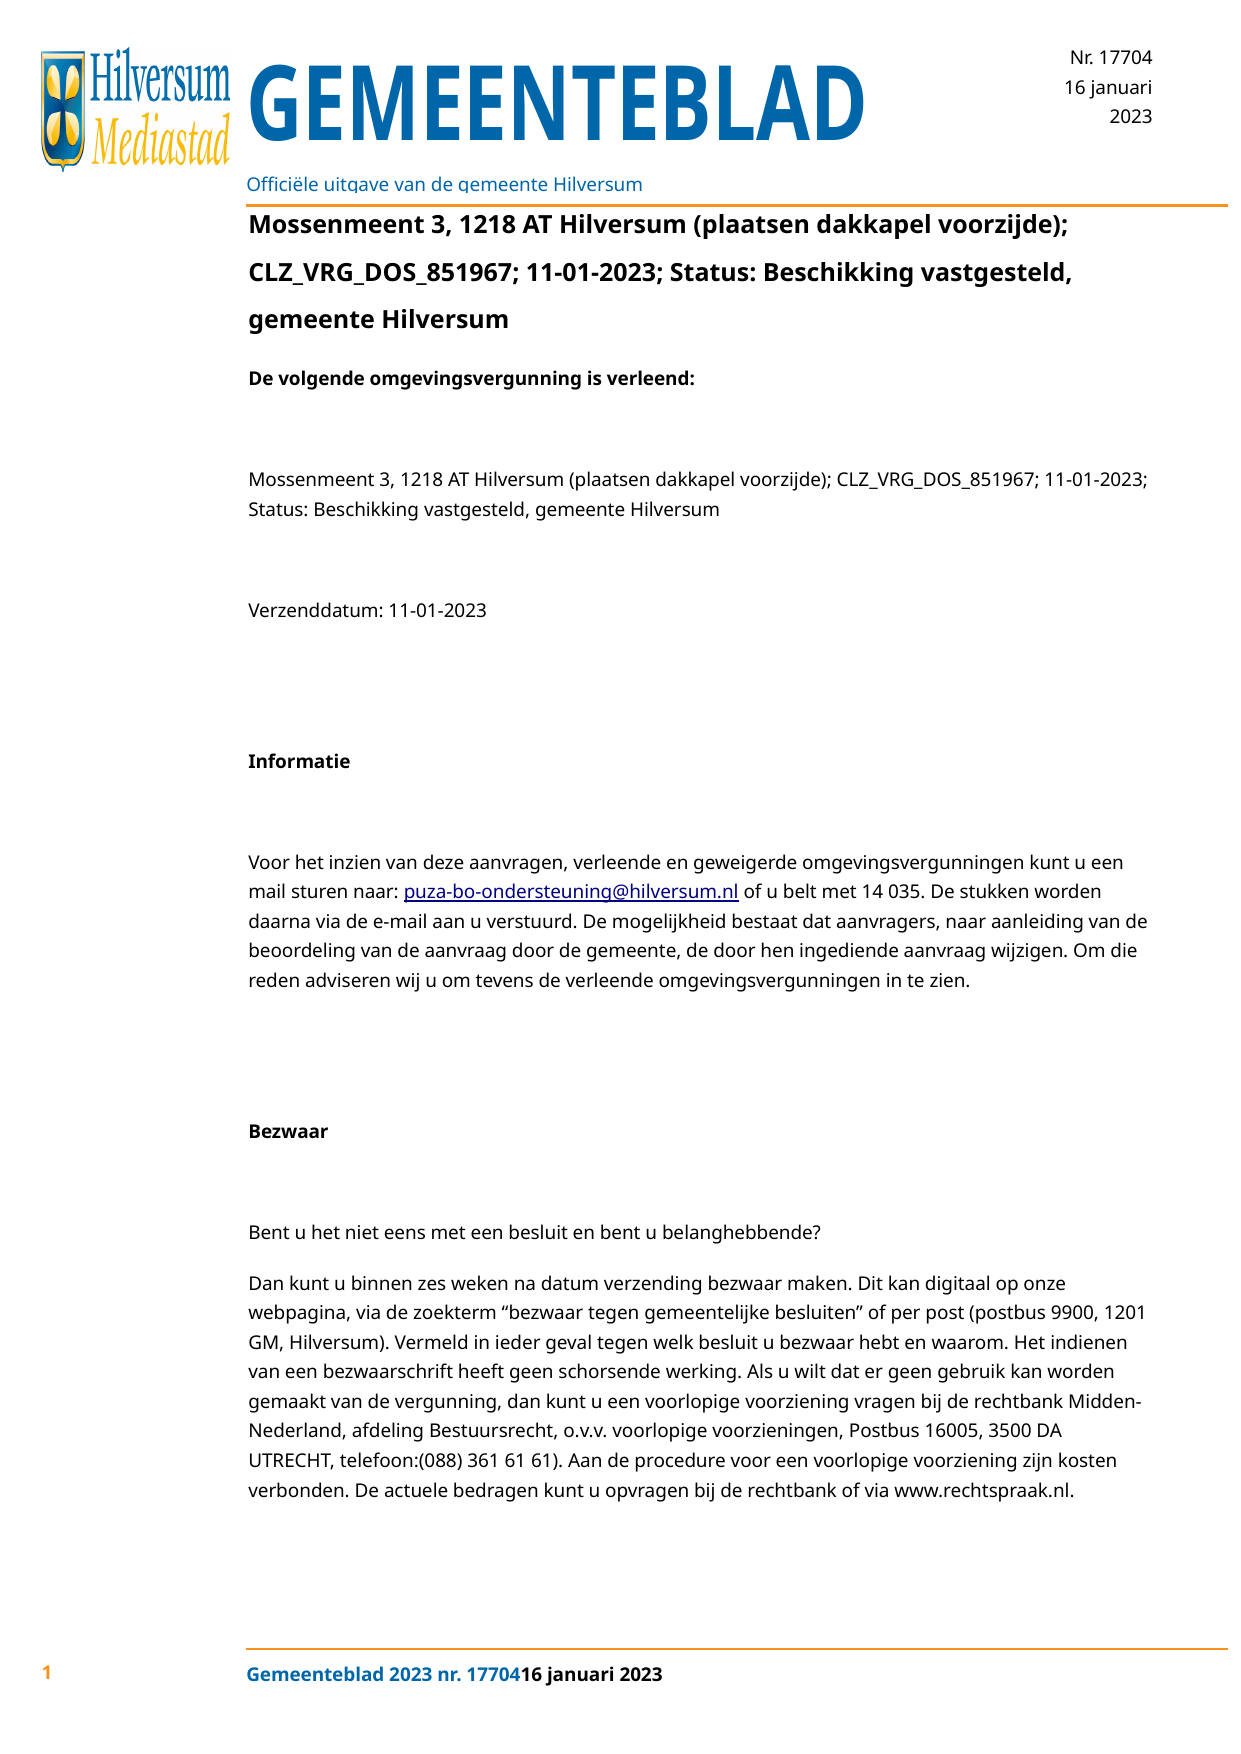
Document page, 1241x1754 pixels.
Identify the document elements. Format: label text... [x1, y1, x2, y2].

text Mossenmeent 3, 1218 AT Hilversum (plaatsen dakkapel voorzijde); CLZ_VRG_DOS_851967; 11-01-2023; Status: Beschikking vastgesteld, gemeente Hilversum [248, 466, 1152, 522]
text Verzenddatum: 11-01-2023 [248, 597, 1152, 622]
text Bezwaar [248, 1118, 1152, 1144]
text Mossenmeent 3, 1218 AT Hilversum (plaatsen dakkapel voorzijde); CLZ_VRG_DOS_851967; 11-01-2023; Status: Beschikking vastgesteld, gemeente Hilversum [248, 207, 1152, 336]
text De volgende omgevingsvergunning is verleend: [248, 366, 1152, 391]
text Informatie [248, 748, 1152, 774]
picture [41, 47, 231, 172]
text Dan kunt u binnen zes weken na datum verzending bezwaar maken. Dit kan digitaal op onze webpagina, via de zoekterm “bezwaar tegen gemeentelijke besluiten” of per post (postbus 9900, 1201 GM, Hilversum). Vermeld in ieder geval tegen welk besluit u bezwaar hebt en waarom. Het indienen van een bezwaarschrift heeft geen schorsende werking. Als u wilt dat er geen gebruik kan worden gemaakt van de vergunning, dan kunt u een voorlopige voorziening vragen bij de rechtbank Midden-Nederland, afdeling Bestuursrecht, o.v.v. voorlopige voorzieningen, Postbus 16005, 3500 DA UTRECHT, telefoon:(088) 361 61 61). Aan de procedure voor een voorlopige voorziening zijn kosten verbonden. De actuele bedragen kunt u opvragen bij de rechtbank of via www.rechtspraak.nl. [248, 1270, 1152, 1502]
text Bent u het niet eens met een besluit en bent u belanghebbende? [248, 1219, 1152, 1245]
text Voor het inzien van deze aanvragen, verleende en geweigerde omgevingsvergunningen kunt u een mail sturen naar: puza-bo-ondersteuning@hilversum.nl of u belt met 14 035. De stukken worden daarna via de e-mail aan u verstuurd. De mogelijkheid bestaat dat aanvragers, naar aanleiding van de beoordeling van de aanvraag door de gemeente, de door hen ingediende aanvraag wijzigen. Om die reden adviseren wij u om tevens de verleende omgevingsvergunningen in te zien. [248, 849, 1152, 993]
